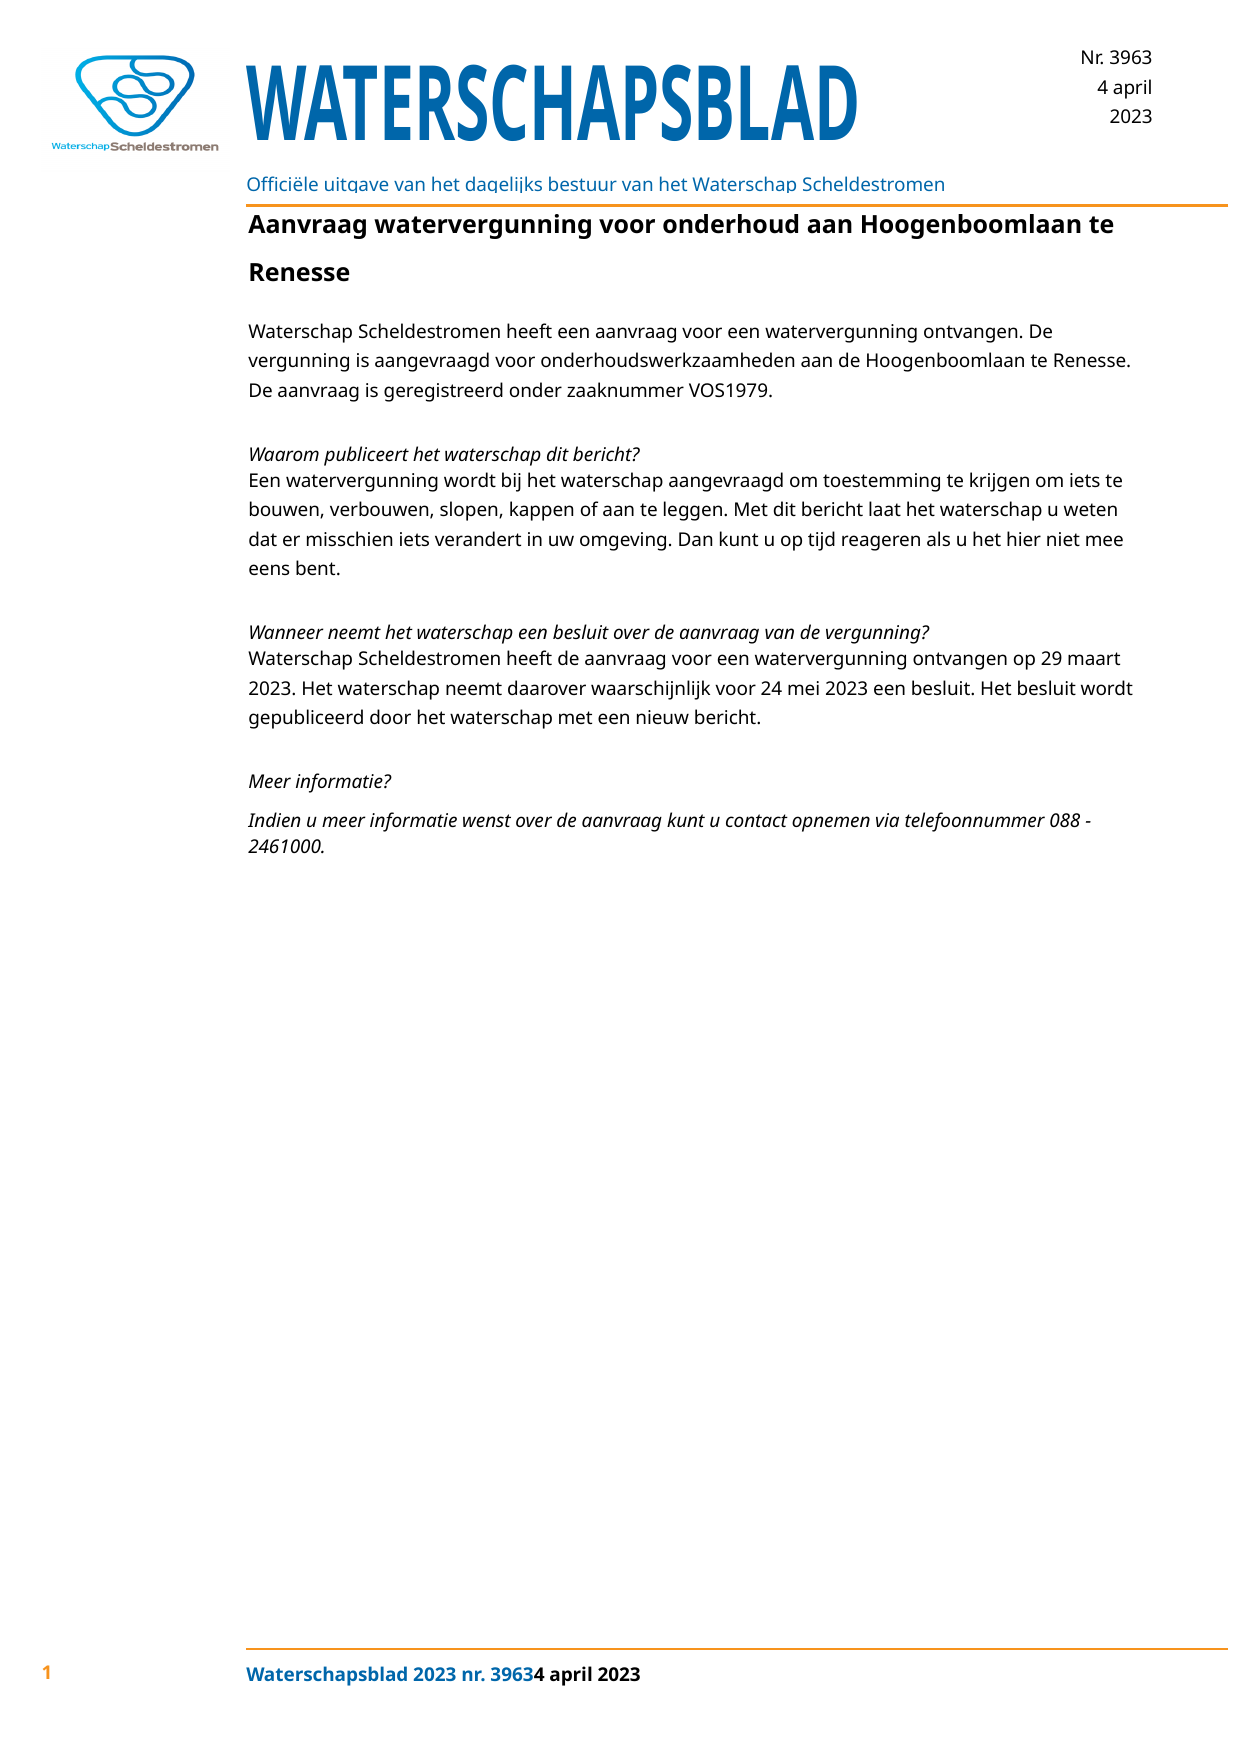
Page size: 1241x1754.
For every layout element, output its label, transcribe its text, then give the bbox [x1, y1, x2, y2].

text Meer informatie? [248, 768, 1152, 794]
picture [41, 47, 231, 172]
text Waterschap Scheldestromen heeft de aanvraag voor een watervergunning ontvangen op 29 maart 2023. Het waterschap neemt daarover waarschijnlijk voor 24 mei 2023 een besluit. Het besluit wordt gepubliceerd door het waterschap met een nieuw bericht. [248, 645, 1152, 730]
text Indien u meer informatie wenst over de aanvraag kunt u contact opnemen via telefoonnummer 088 - 2461000. [248, 808, 1152, 859]
text Waarom publiceert het waterschap dit bericht? [248, 441, 1152, 467]
text Wanneer neemt het waterschap een besluit over de aanvraag van de vergunning? [248, 619, 1152, 645]
text Waterschap Scheldestromen heeft een aanvraag voor een watervergunning ontvangen. De vergunning is aangevraagd voor onderhoudswerkzaamheden aan de Hoogenboomlaan te Renesse. De aanvraag is geregistreerd onder zaaknummer VOS1979. [248, 318, 1152, 403]
text Aanvraag watervergunning voor onderhoud aan Hoogenboomlaan te Renesse [248, 207, 1152, 288]
text Een watervergunning wordt bij het waterschap aangevraagd om toestemming te krijgen om iets te bouwen, verbouwen, slopen, kappen of aan te leggen. Met dit bericht laat het waterschap u weten dat er misschien iets verandert in uw omgeving. Dan kunt u op tijd reageren als u het hier niet mee eens bent. [248, 467, 1152, 581]
